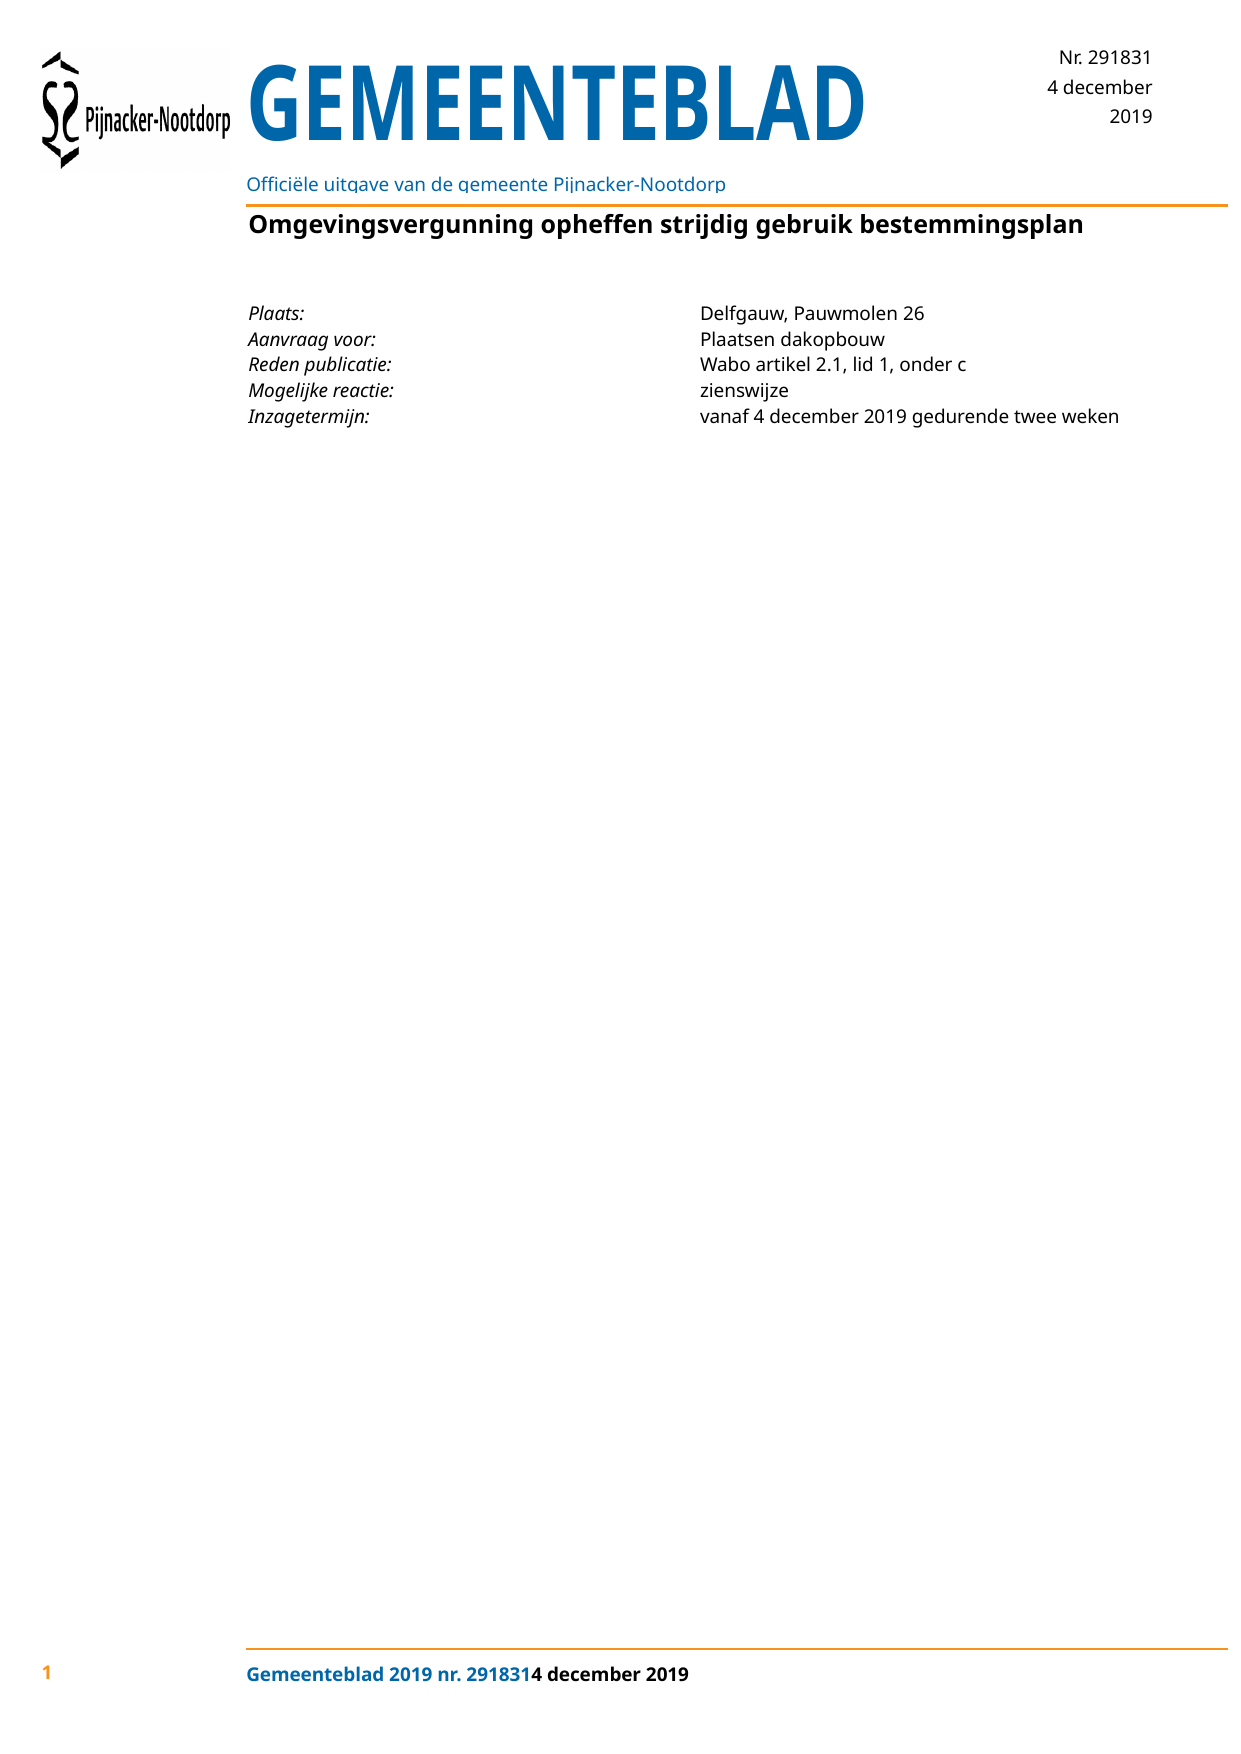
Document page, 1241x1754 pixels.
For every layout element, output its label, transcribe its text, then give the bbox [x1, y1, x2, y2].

table_cell Wabo artikel 2.1, lid 1, onder c [700, 351, 1152, 377]
table_header Delfgauw, Pauwmolen 26 [700, 300, 1152, 326]
picture [41, 47, 231, 172]
table_cell Mogelijke reactie: [248, 377, 700, 403]
text Omgevingsvergunning opheffen strijdig gebruik bestemmingsplan [248, 207, 1152, 241]
table_cell Inzagetermijn: [248, 403, 700, 429]
table_header Plaats: [248, 300, 700, 326]
table_cell Reden publicatie: [248, 351, 700, 377]
table_cell Plaatsen dakopbouw [700, 326, 1152, 351]
table_cell vanaf 4 december 2019 gedurende twee weken [700, 403, 1152, 429]
table_cell zienswijze [700, 377, 1152, 403]
table_cell Aanvraag voor: [248, 326, 700, 351]
